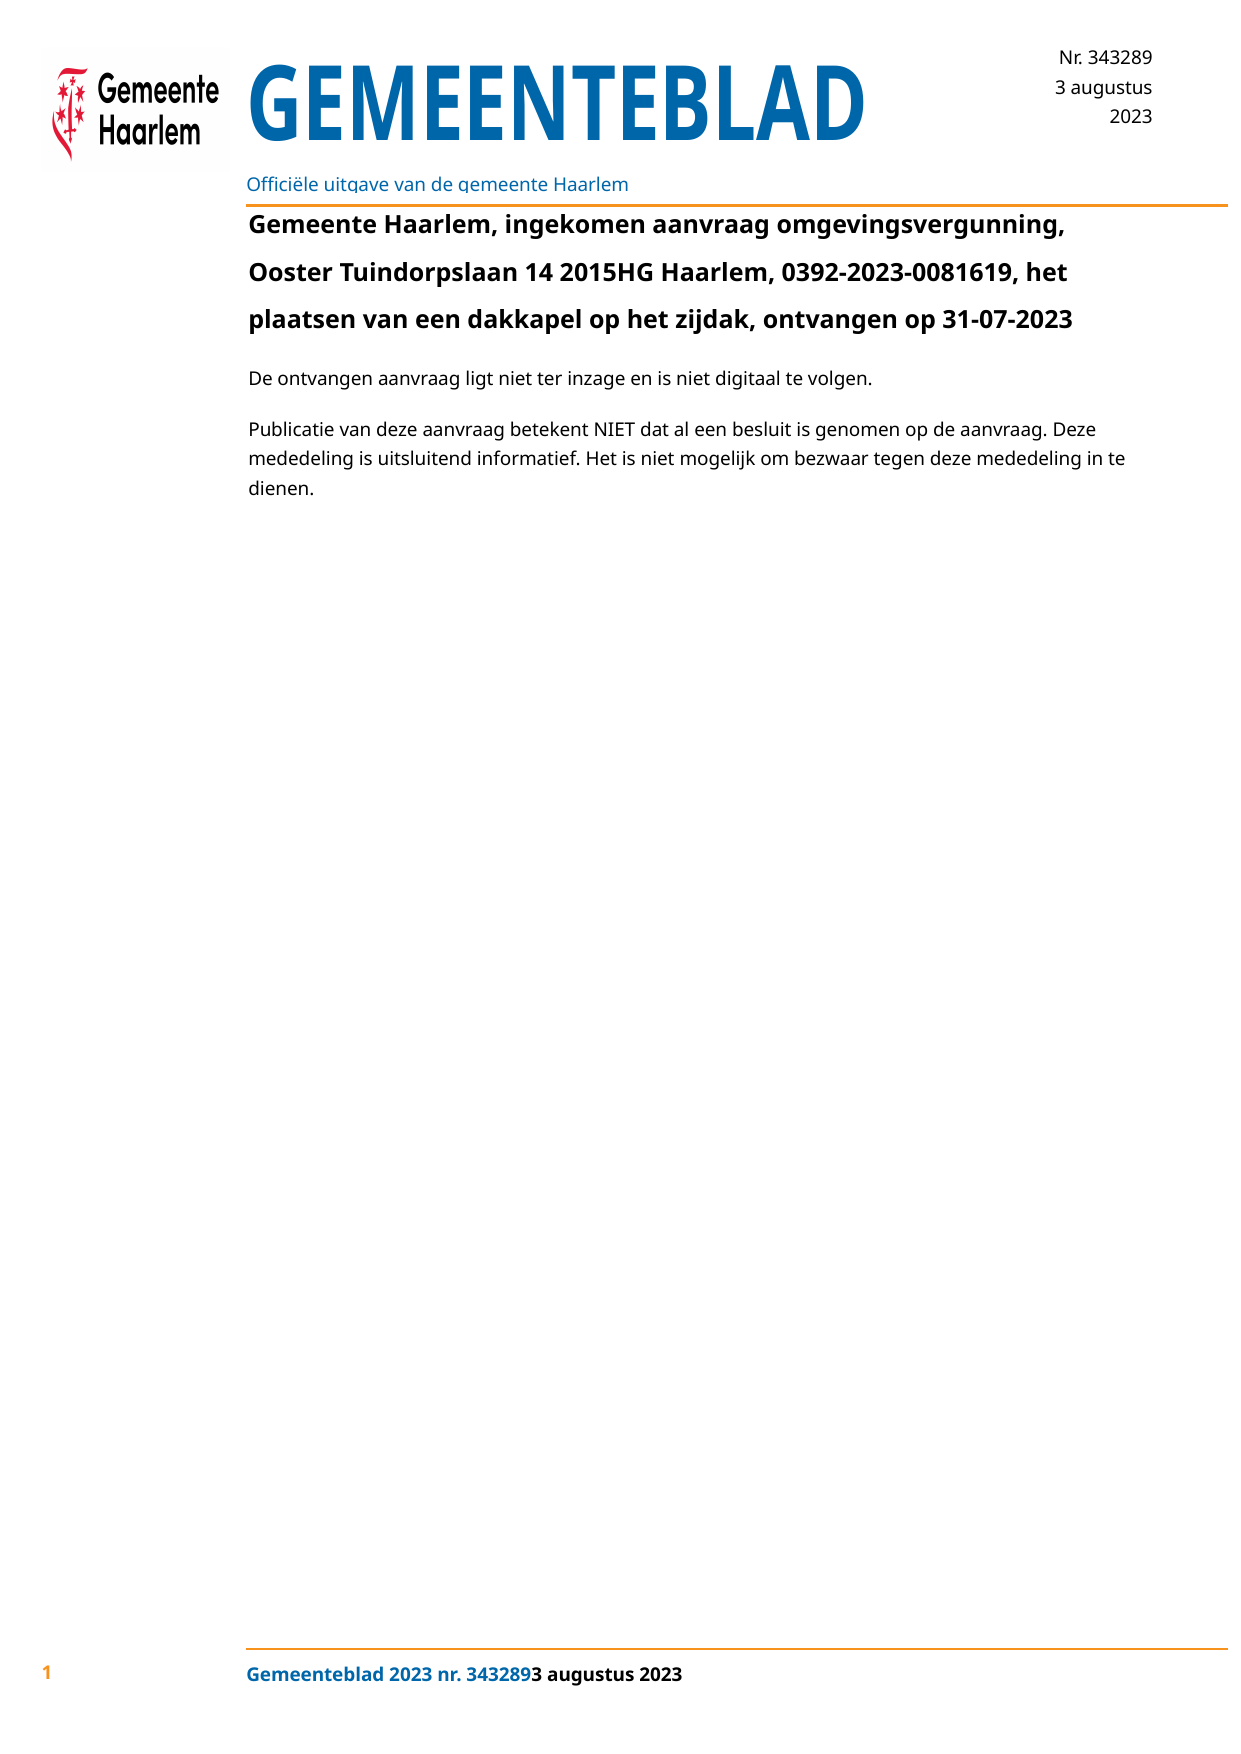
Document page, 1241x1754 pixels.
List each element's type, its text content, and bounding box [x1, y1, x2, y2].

text Publicatie van deze aanvraag betekent NIET dat al een besluit is genomen op de aanvraag. Deze mededeling is uitsluitend informatief. Het is niet mogelijk om bezwaar tegen deze mededeling in te dienen. [248, 416, 1152, 501]
text De ontvangen aanvraag ligt niet ter inzage en is niet digitaal te volgen. [248, 366, 1152, 391]
text Gemeente Haarlem, ingekomen aanvraag omgevingsvergunning, Ooster Tuindorpslaan 14 2015HG Haarlem, 0392-2023-0081619, het plaatsen van een dakkapel op het zijdak, ontvangen op 31-07-2023 [248, 207, 1152, 336]
picture [41, 47, 231, 172]
